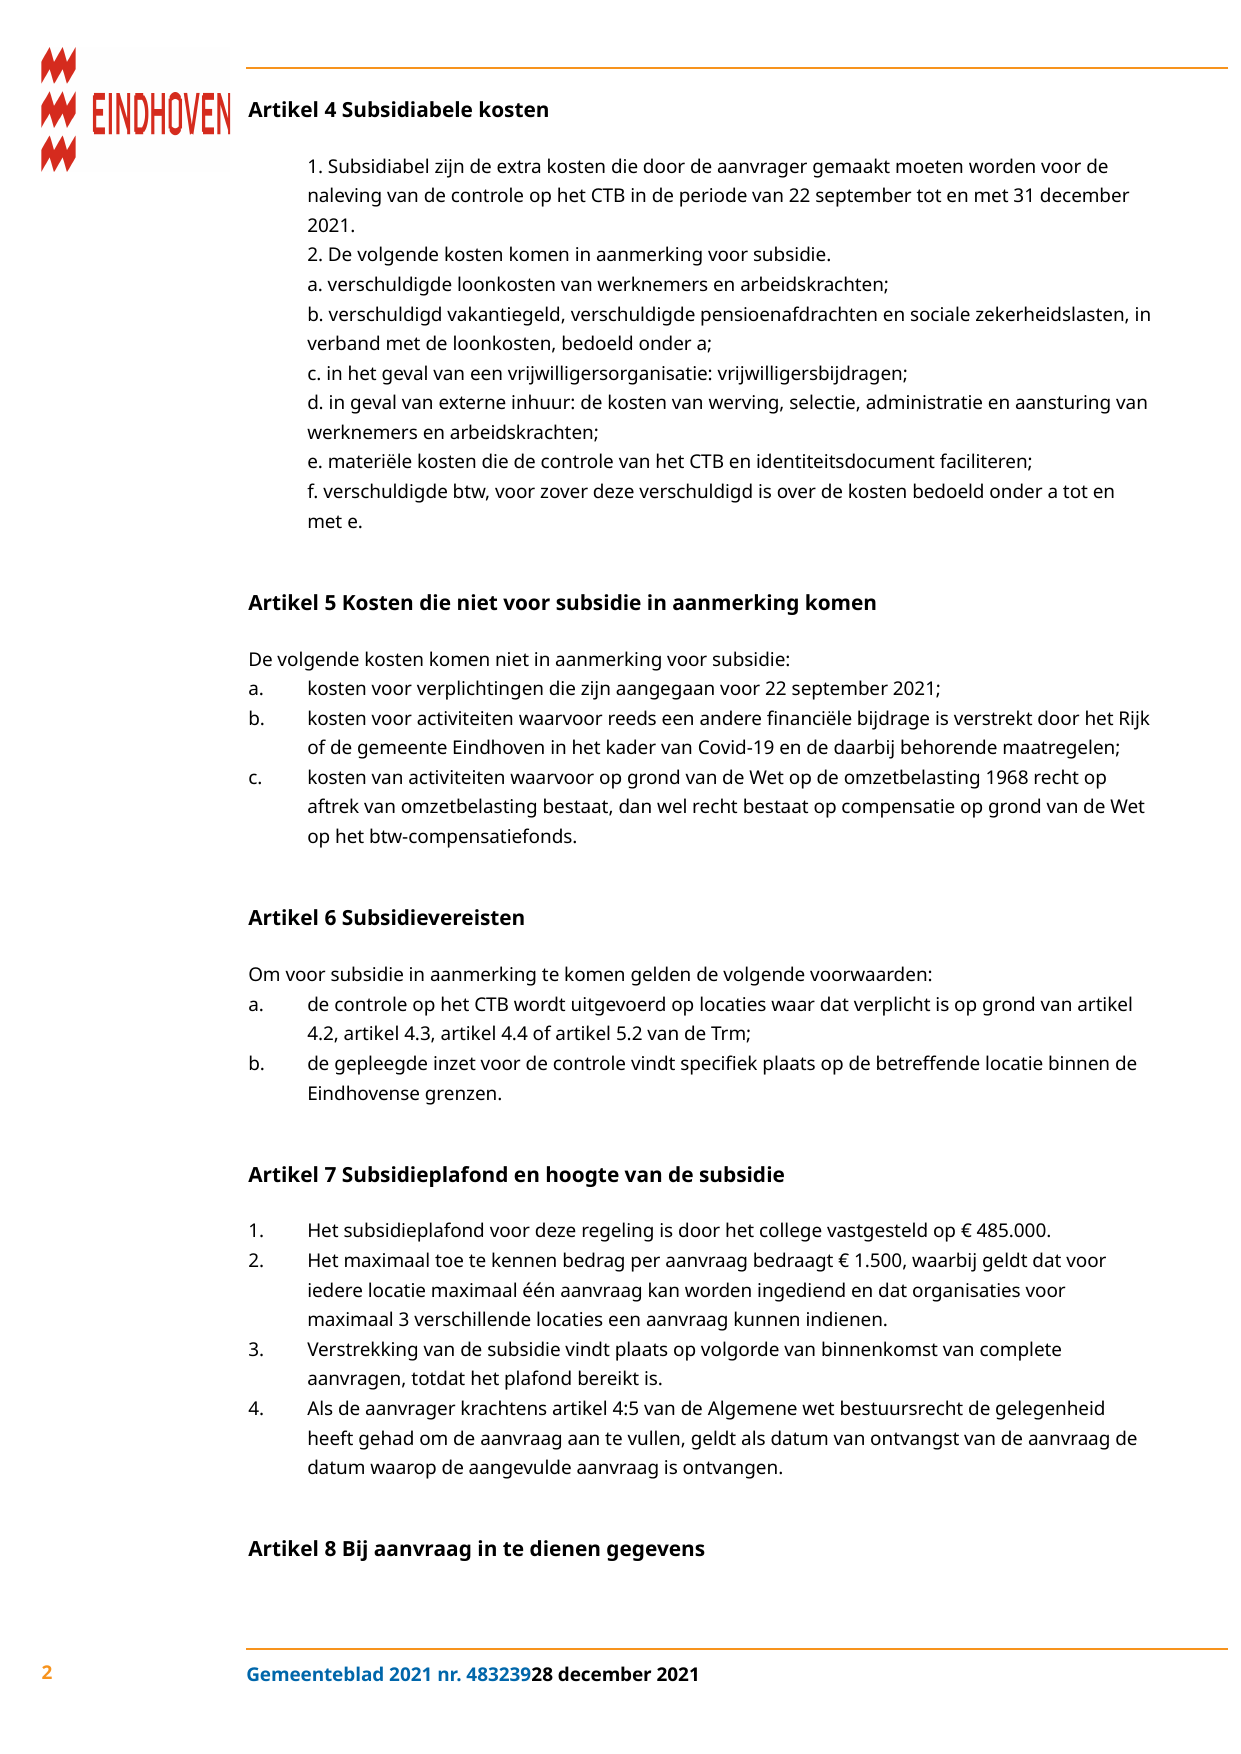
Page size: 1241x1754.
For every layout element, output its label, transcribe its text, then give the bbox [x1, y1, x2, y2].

list d. in geval van externe inhuur: de kosten van werving, selectie, administratie en aansturing van werknemers en arbeidskrachten; [248, 389, 1152, 445]
list Als de aanvrager krachtens artikel 4:5 van de Algemene wet bestuursrecht de gelegenheid heeft gehad om de aanvraag aan te vullen, geldt als datum van ontvangst van de aanvraag de datum waarop de aangevulde aanvraag is ontvangen. [248, 1395, 1152, 1480]
text Om voor subsidie in aanmerking te komen gelden de volgende voorwaarden: [248, 961, 1152, 987]
text Artikel 6 Subsidievereisten [248, 903, 1152, 932]
list Verstrekking van de subsidie vindt plaats op volgorde van binnenkomst van complete aanvragen, totdat het plafond bereikt is. [248, 1336, 1152, 1391]
text Artikel 8 Bij aanvraag in te dienen gegevens [248, 1534, 1152, 1563]
list b. verschuldigd vakantiegeld, verschuldigde pensioenafdrachten en sociale zekerheidslasten, in verband met de loonkosten, bedoeld onder a; [248, 301, 1152, 356]
list de controle op het CTB wordt uitgevoerd op locaties waar dat verplicht is op grond van artikel 4.2, artikel 4.3, artikel 4.4 of artikel 5.2 van de Trm; [248, 991, 1152, 1046]
list e. materiële kosten die de controle van het CTB en identiteitsdocument faciliteren; [248, 449, 1152, 474]
picture [41, 47, 231, 172]
list kosten voor verplichtingen die zijn aangegaan voor 22 september 2021; [248, 675, 1152, 701]
list a. verschuldigde loonkosten van werknemers en arbeidskrachten; [248, 271, 1152, 297]
list Het subsidieplafond voor deze regeling is door het college vastgesteld op € 485.000. [248, 1218, 1152, 1243]
text Artikel 5 Kosten die niet voor subsidie in aanmerking komen [248, 588, 1152, 616]
text Artikel 4 Subsidiabele kosten [248, 95, 1152, 123]
list 1. Subsidiabel zijn de extra kosten die door de aanvrager gemaakt moeten worden voor de naleving van de controle op het CTB in de periode van 22 september tot en met 31 december 2021. [248, 153, 1152, 238]
list 2. De volgende kosten komen in aanmerking voor subsidie. [248, 242, 1152, 267]
list c. in het geval van een vrijwilligersorganisatie: vrijwilligersbijdragen; [248, 360, 1152, 386]
list f. verschuldigde btw, voor zover deze verschuldigd is over de kosten bedoeld onder a tot en met e. [248, 478, 1152, 533]
list kosten voor activiteiten waarvoor reeds een andere financiële bijdrage is verstrekt door het Rijk of de gemeente Eindhoven in het kader van Covid-19 en de daarbij behorende maatregelen; [248, 705, 1152, 760]
text De volgende kosten komen niet in aanmerking voor subsidie: [248, 646, 1152, 672]
list Het maximaal toe te kennen bedrag per aanvraag bedraagt € 1.500, waarbij geldt dat voor iedere locatie maximaal één aanvraag kan worden ingediend en dat organisaties voor maximaal 3 verschillende locaties een aanvraag kunnen indienen. [248, 1247, 1152, 1332]
text Artikel 7 Subsidieplafond en hoogte van de subsidie [248, 1160, 1152, 1188]
list de gepleegde inzet voor de controle vindt specifiek plaats op de betreffende locatie binnen de Eindhovense grenzen. [248, 1050, 1152, 1105]
list kosten van activiteiten waarvoor op grond van de Wet op de omzetbelasting 1968 recht op aftrek van omzetbelasting bestaat, dan wel recht bestaat op compensatie op grond van de Wet op het btw-compensatiefonds. [248, 764, 1152, 849]
